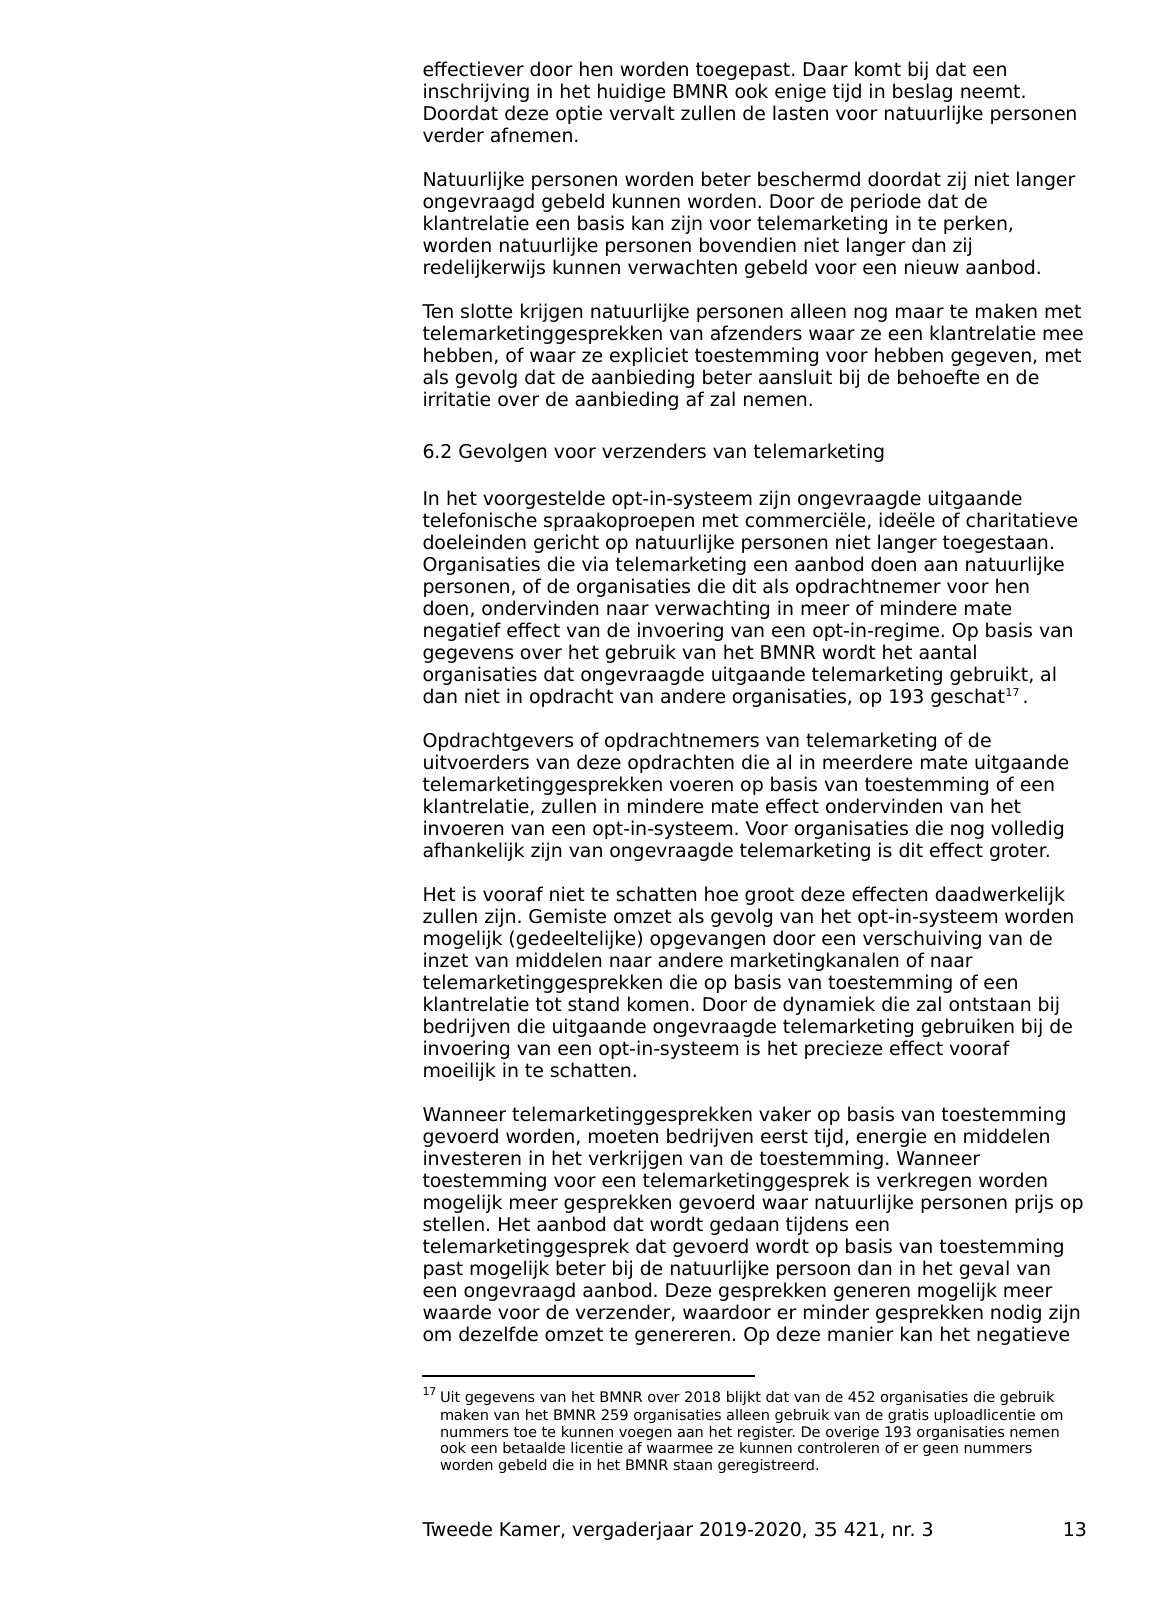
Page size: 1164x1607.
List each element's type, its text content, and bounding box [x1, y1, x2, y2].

text Uit gegevens van het BMNR over 2018 blijkt dat van de 452 organisaties die gebruik maken van het BMNR 259 organisaties alleen gebruik van de gratis uploadlicentie om nummers toe te kunnen voegen aan het register. De overige 193 organisaties nemen ook een betaalde licentie af waarmee ze kunnen controleren of er geen nummers worden gebeld die in het BMNR staan geregistreerd. [422, 1385, 1087, 1474]
text In het voorgestelde opt-in-systeem zijn ongevraagde uitgaande telefonische spraakoproepen met commerciële, ideële of charitatieve doeleinden gericht op natuurlijke personen niet langer toegestaan. Organisaties die via telemarketing een aanbod doen aan natuurlijke personen, of de organisaties die dit als opdrachtnemer voor hen doen, ondervinden naar verwachting in meer of mindere mate negatief effect van de invoering van een opt-in-regime. Op basis van gegevens over het gebruik van het BMNR wordt het aantal organisaties dat ongevraagde uitgaande telemarketing gebruikt, al dan niet in opdracht van andere organisaties, op 193 geschat. [422, 488, 1087, 708]
text effectiever door hen worden toegepast. Daar komt bij dat een inschrijving in het huidige BMNR ook enige tijd in beslag neemt. Doordat deze optie vervalt zullen de lasten voor natuurlijke personen verder afnemen. [422, 59, 1087, 147]
text Het is vooraf niet te schatten hoe groot deze effecten daadwerkelijk zullen zijn. Gemiste omzet als gevolg van het opt-in-systeem worden mogelijk (gedeeltelijke) opgevangen door een verschuiving van de inzet van middelen naar andere marketingkanalen of naar telemarketinggesprekken die op basis van toestemming of een klantrelatie tot stand komen. Door de dynamiek die zal ontstaan bij bedrijven die uitgaande ongevraagde telemarketing gebruiken bij de invoering van een opt-in-systeem is het precieze effect vooraf moeilijk in te schatten. [422, 884, 1087, 1082]
text Ten slotte krijgen natuurlijke personen alleen nog maar te maken met telemarketinggesprekken van afzenders waar ze een klantrelatie mee hebben, of waar ze expliciet toestemming voor hebben gegeven, met als gevolg dat de aanbieding beter aansluit bij de behoefte en de irritatie over de aanbieding af zal nemen. [422, 301, 1087, 411]
text Wanneer telemarketinggesprekken vaker op basis van toestemming gevoerd worden, moeten bedrijven eerst tijd, energie en middelen investeren in het verkrijgen van de toestemming. Wanneer toestemming voor een telemarketinggesprek is verkregen worden mogelijk meer gesprekken gevoerd waar natuurlijke personen prijs op stellen. Het aanbod dat wordt gedaan tijdens een telemarketinggesprek dat gevoerd wordt op basis van toestemming past mogelijk beter bij de natuurlijke persoon dan in het geval van een ongevraagd aanbod. Deze gesprekken generen mogelijk meer waarde voor de verzender, waardoor er minder gesprekken nodig zijn om dezelfde omzet te genereren. Op deze manier kan het negatieve [422, 1104, 1087, 1346]
subtitle 6.2 Gevolgen voor verzenders van telemarketing [422, 441, 1087, 463]
text Opdrachtgevers of opdrachtnemers van telemarketing of de uitvoerders van deze opdrachten die al in meerdere mate uitgaande telemarketinggesprekken voeren op basis van toestemming of een klantrelatie, zullen in mindere mate effect ondervinden van het invoeren van een opt-in-systeem. Voor organisaties die nog volledig afhankelijk zijn van ongevraagde telemarketing is dit effect groter. [422, 730, 1087, 862]
text Natuurlijke personen worden beter beschermd doordat zij niet langer ongevraagd gebeld kunnen worden. Door de periode dat de klantrelatie een basis kan zijn voor telemarketing in te perken, worden natuurlijke personen bovendien niet langer dan zij redelijkerwijs kunnen verwachten gebeld voor een nieuw aanbod. [422, 169, 1087, 279]
